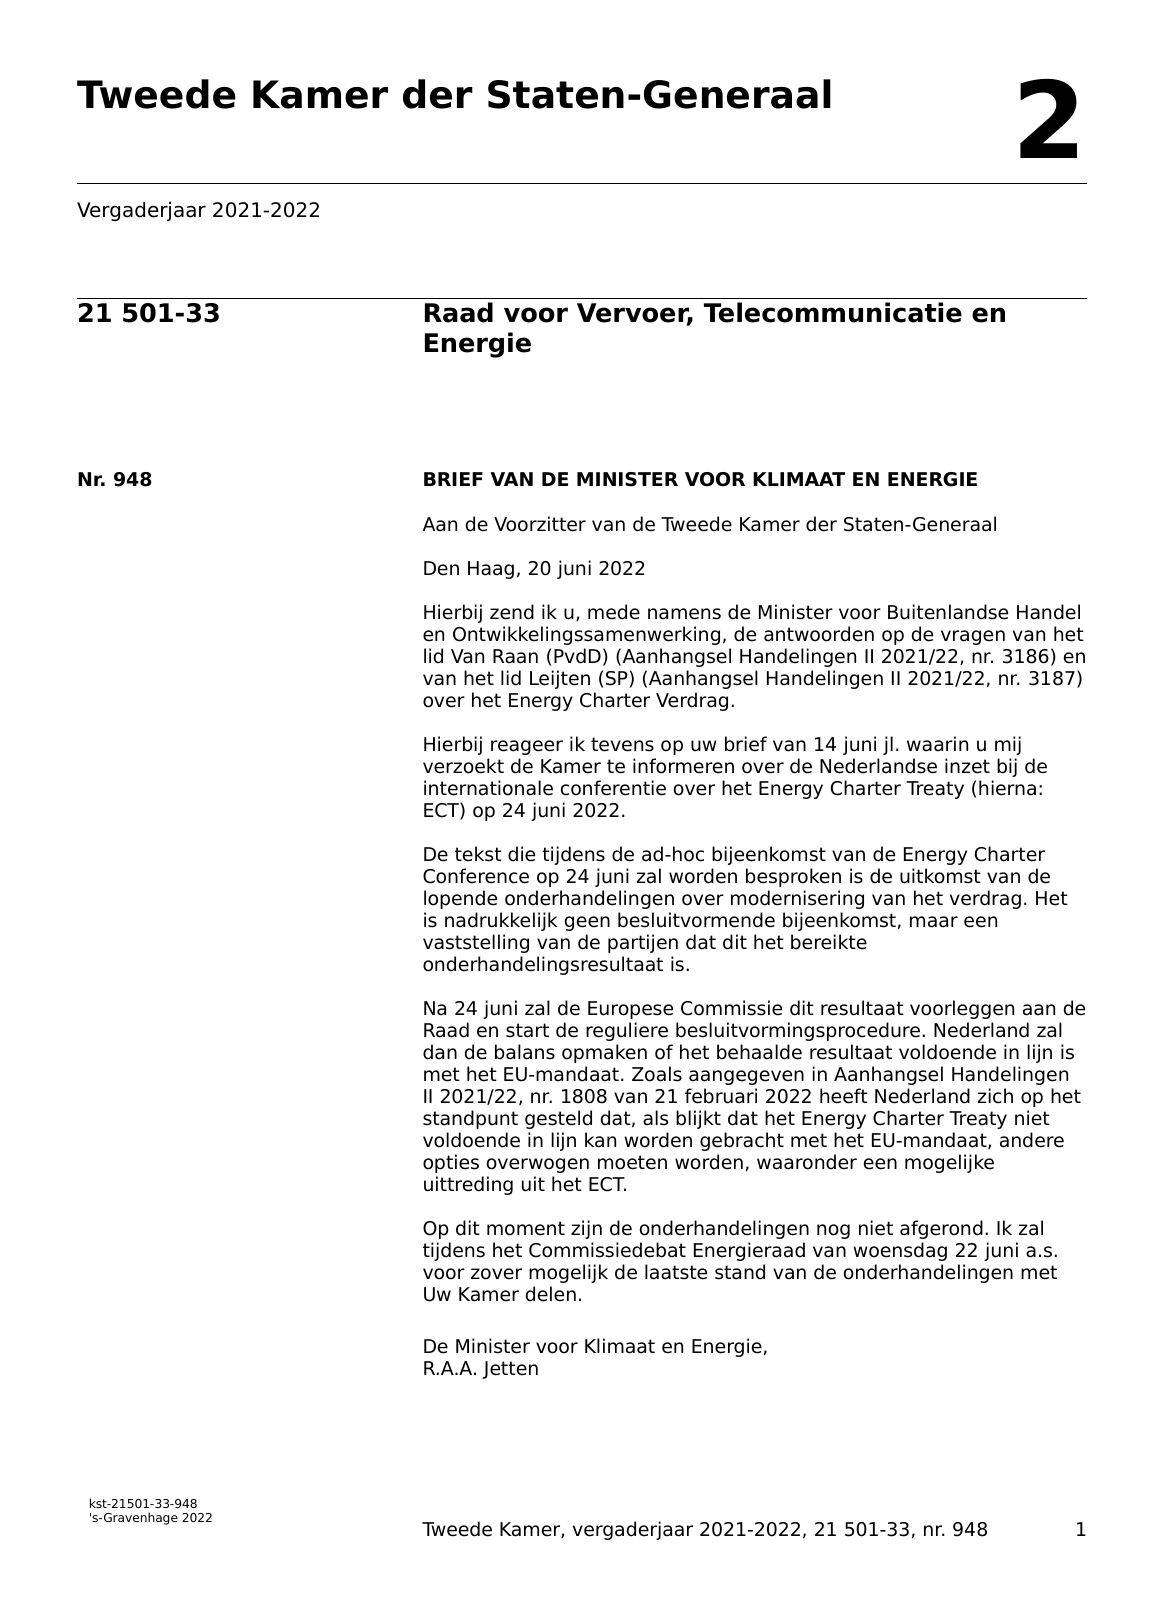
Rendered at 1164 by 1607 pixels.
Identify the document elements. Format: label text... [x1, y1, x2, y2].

text kst-21501-33-948 [88, 1497, 323, 1511]
text De tekst die tijdens de ad-hoc bijeenkomst van de Energy Charter Conference op 24 juni zal worden besproken is de uitkomst van de lopende onderhandelingen over modernisering van het verdrag. Het is nadrukkelijk geen besluitvormende bijeenkomst, maar een vaststelling van de partijen dat dit het bereikte onderhandelingsresultaat is. [422, 844, 1087, 976]
text Den Haag, 20 juni 2022 [422, 558, 1087, 580]
text Hierbij reageer ik tevens op uw brief van 14 juni jl. waarin u mij verzoekt de Kamer te informeren over de Nederlandse inzet bij de internationale conferentie over het Energy Charter Treaty (hierna: ECT) op 24 juni 2022. [422, 734, 1087, 822]
text 's-Gravenhage 2022 [88, 1511, 323, 1525]
subtitle Nr. 948 BRIEF VAN DE MINISTER VOOR KLIMAAT EN ENERGIE [77, 469, 1087, 491]
text Hierbij zend ik u, mede namens de Minister voor Buitenlandse Handel en Ontwikkelingssamenwerking, de antwoorden op de vragen van het lid Van Raan (PvdD) (Aanhangsel Handelingen II 2021/22, nr. 3186) en van het lid Leijten (SP) (Aanhangsel Handelingen II 2021/22, nr. 3187) over het Energy Charter Verdrag. [422, 602, 1087, 712]
text Na 24 juni zal de Europese Commissie dit resultaat voorleggen aan de Raad en start de reguliere besluitvormingsprocedure. Nederland zal dan de balans opmaken of het behaalde resultaat voldoende in lijn is met het EU-mandaat. Zoals aangegeven in Aanhangsel Handelingen II 2021/22, nr. 1808 van 21 februari 2022 heeft Nederland zich op het standpunt gesteld dat, als blijkt dat het Energy Charter Treaty niet voldoende in lijn kan worden gebracht met het EU-mandaat, andere opties overwogen moeten worden, waaronder een mogelijke uittreding uit het ECT. [422, 998, 1087, 1196]
text Aan de Voorzitter van de Tweede Kamer der Staten-Generaal [422, 513, 1087, 536]
text De Minister voor Klimaat en Energie, R.A.A. Jetten [422, 1336, 1087, 1380]
text Op dit moment zijn de onderhandelingen nog niet afgerond. Ik zal tijdens het Commissiedebat Energieraad van woensdag 22 juni a.s. voor zover mogelijk de laatste stand van de onderhandelingen met Uw Kamer delen. [422, 1218, 1087, 1306]
table_header Tweede Kamer der Staten-Generaal [77, 59, 886, 183]
subtitle 21 501-33 Raad voor Vervoer, Telecommunicatie en Energie [77, 299, 1087, 358]
table_header 2 [886, 59, 1087, 183]
table_cell Vergaderjaar 2021-2022 [77, 184, 1087, 298]
